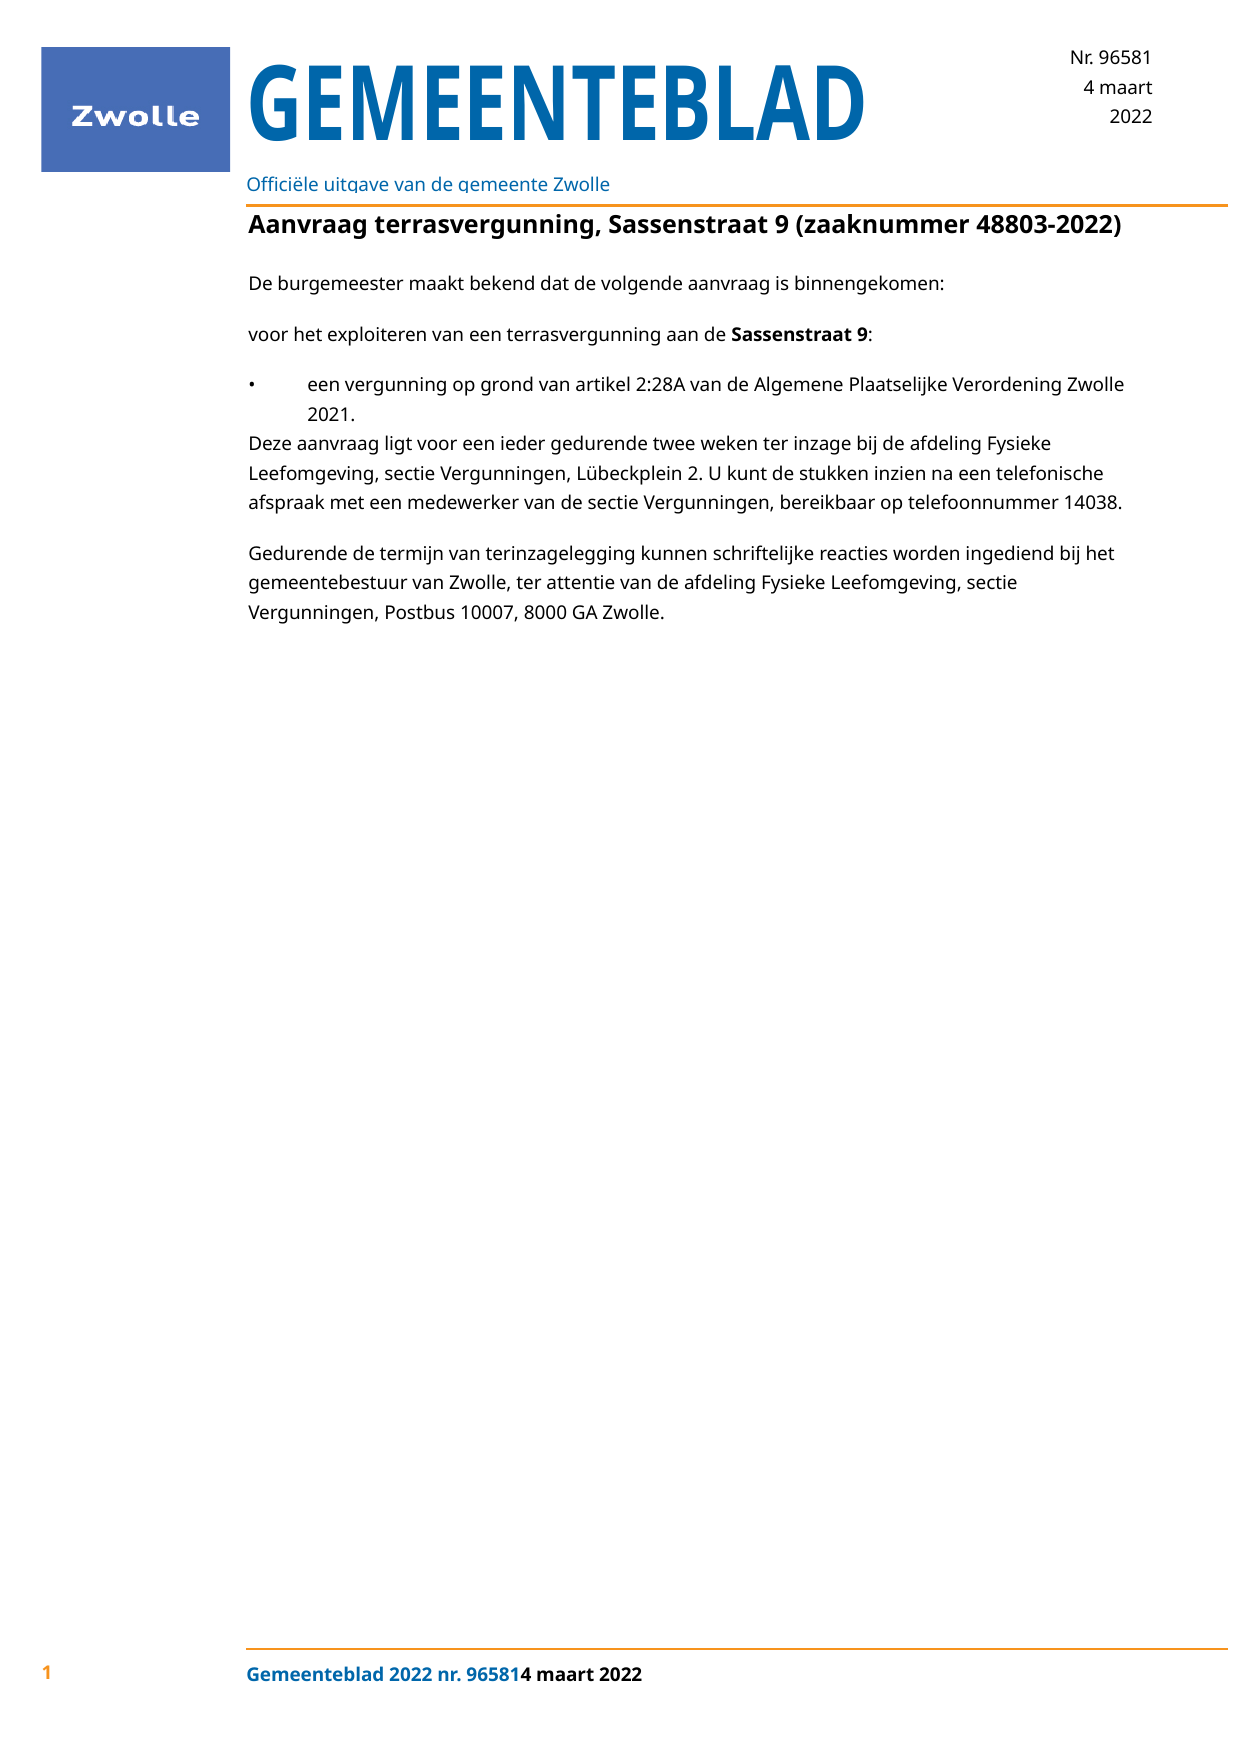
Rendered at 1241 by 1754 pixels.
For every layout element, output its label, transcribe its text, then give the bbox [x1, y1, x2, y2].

text Gedurende de termijn van terinzagelegging kunnen schriftelijke reacties worden ingediend bij het gemeentebestuur van Zwolle, ter attentie van de afdeling Fysieke Leefomgeving, sectie Vergunningen, Postbus 10007, 8000 GA Zwolle. [248, 540, 1152, 625]
text Aanvraag terrasvergunning, Sassenstraat 9 (zaaknummer 48803-2022) [248, 207, 1152, 241]
list een vergunning op grond van artikel 2:28A van de Algemene Plaatselijke Verordening Zwolle 2021. [248, 371, 1152, 426]
picture [41, 47, 231, 172]
text Deze aanvraag ligt voor een ieder gedurende twee weken ter inzage bij de afdeling Fysieke Leefomgeving, sectie Vergunningen, Lübeckplein 2. U kunt de stukken inzien na een telefonische afspraak met een medewerker van de sectie Vergunningen, bereikbaar op telefoonnummer 14038. [248, 430, 1152, 515]
text De burgemeester maakt bekend dat de volgende aanvraag is binnengekomen: [248, 270, 1152, 296]
text voor het exploiteren van een terrasvergunning aan de Sassenstraat 9: [248, 321, 1152, 346]
